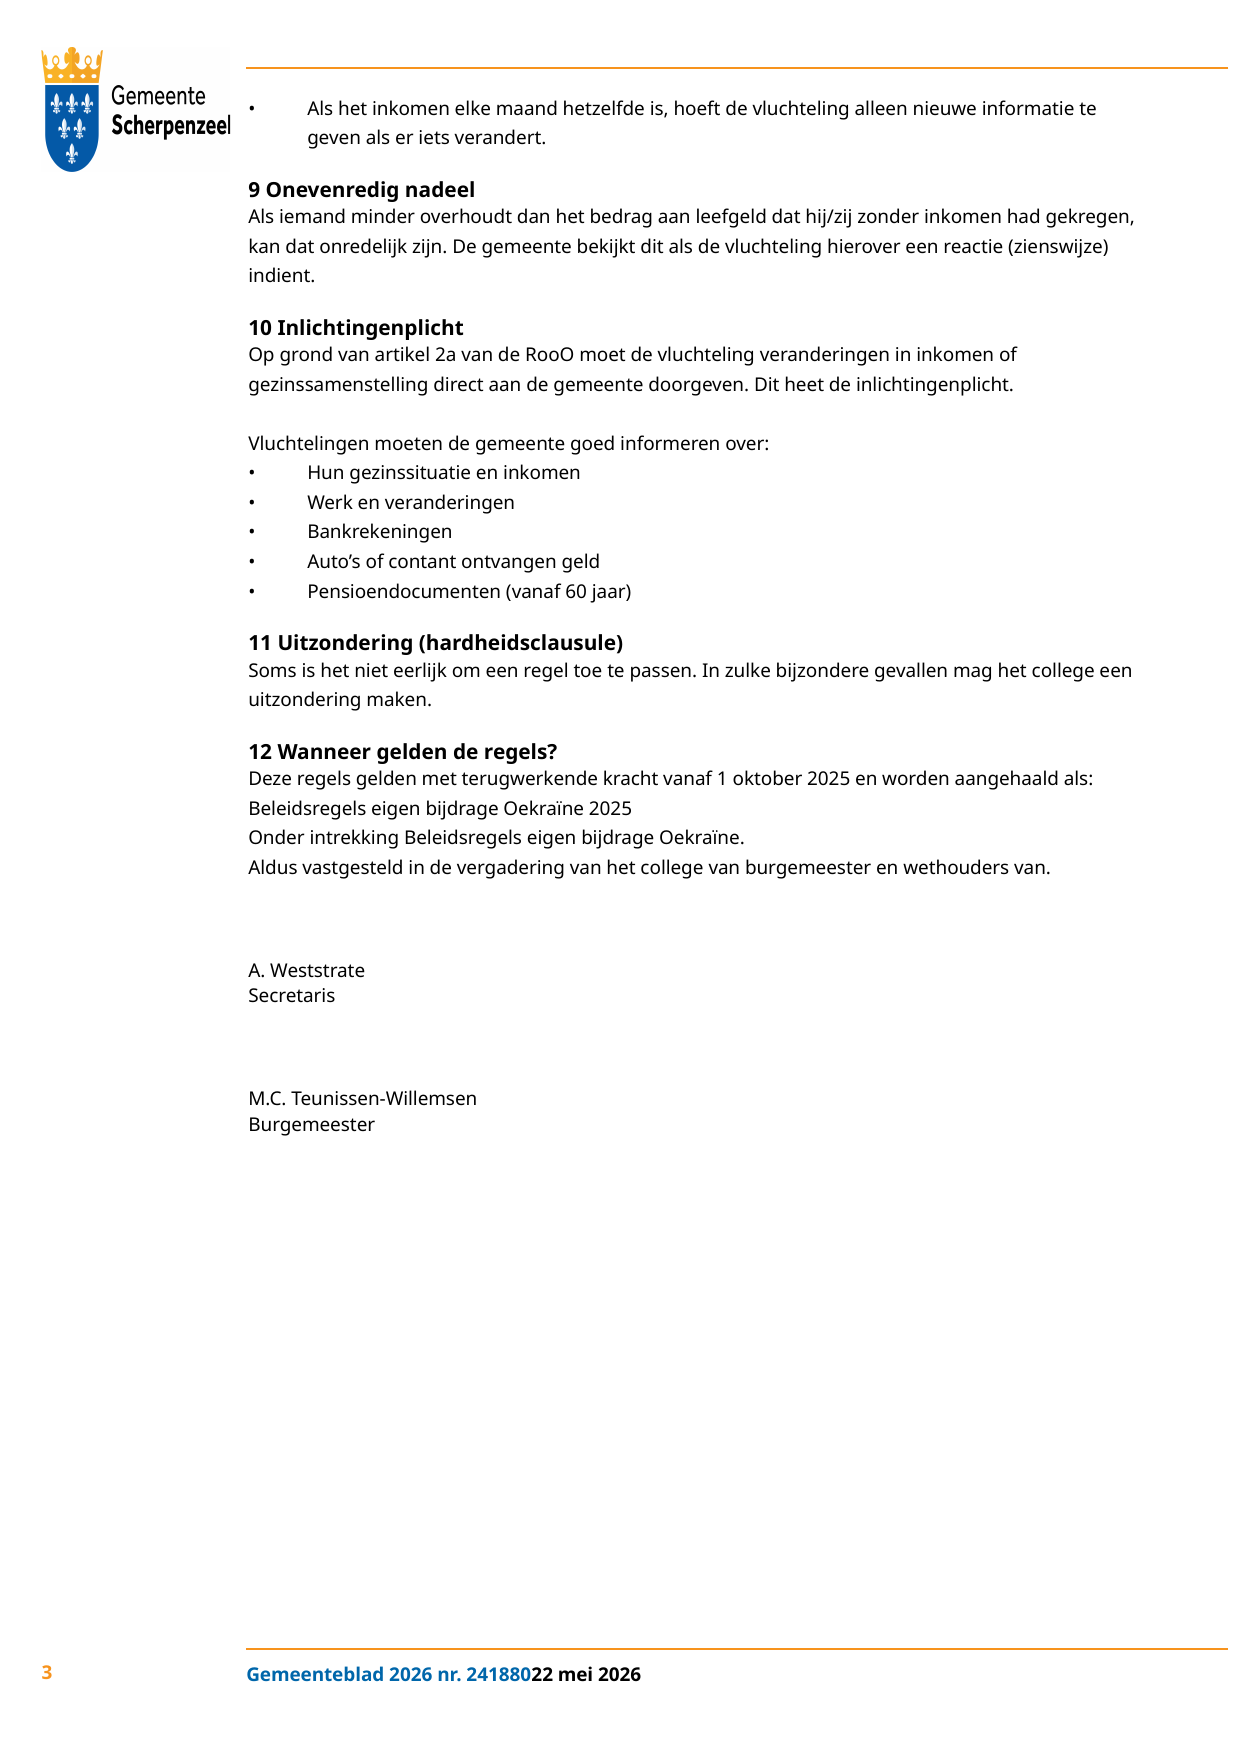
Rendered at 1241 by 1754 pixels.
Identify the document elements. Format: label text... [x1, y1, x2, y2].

list Hun gezinssituatie en inkomen [248, 459, 1152, 485]
text Op grond van artikel 2a van de RooO moet de vluchteling veranderingen in inkomen of gezinssamenstelling direct aan de gemeente doorgeven. Dit heet de inlichtingenplicht. [248, 341, 1152, 397]
text 10 Inlichtingenplicht [248, 313, 1152, 341]
list Auto’s of contant ontvangen geld [248, 548, 1152, 574]
text 9 Onevenredig nadeel [248, 175, 1152, 203]
text Burgemeester [248, 1111, 1152, 1137]
text Aldus vastgesteld in de vergadering van het college van burgemeester en wethouders van. [248, 854, 1152, 880]
text Onder intrekking Beleidsregels eigen bijdrage Oekraïne. [248, 824, 1152, 850]
list Werk en veranderingen [248, 489, 1152, 515]
text Secretaris [248, 983, 1152, 1008]
text Vluchtelingen moeten de gemeente goed informeren over: [248, 430, 1152, 456]
list Als het inkomen elke maand hetzelfde is, hoeft de vluchteling alleen nieuwe informatie te geven als er iets verandert. [248, 95, 1152, 150]
text 12 Wanneer gelden de regels? [248, 737, 1152, 765]
text Deze regels gelden met terugwerkende kracht vanaf 1 oktober 2025 en worden aangehaald als: Beleidsregels eigen bijdrage Oekraïne 2025 [248, 765, 1152, 821]
text A. Weststrate [248, 957, 1152, 983]
picture [41, 47, 231, 172]
text 11 Uitzondering (hardheidsclausule) [248, 628, 1152, 657]
text M.C. Teunissen-Willemsen [248, 1086, 1152, 1111]
list Bankrekeningen [248, 519, 1152, 544]
text Soms is het niet eerlijk om een regel toe te passen. In zulke bijzondere gevallen mag het college een uitzondering maken. [248, 657, 1152, 712]
list Pensioendocumenten (vanaf 60 jaar) [248, 578, 1152, 604]
text Als iemand minder overhoudt dan het bedrag aan leefgeld dat hij/zij zonder inkomen had gekregen, kan dat onredelijk zijn. De gemeente bekijkt dit als de vluchteling hierover een reactie (zienswijze) indient. [248, 203, 1152, 288]
